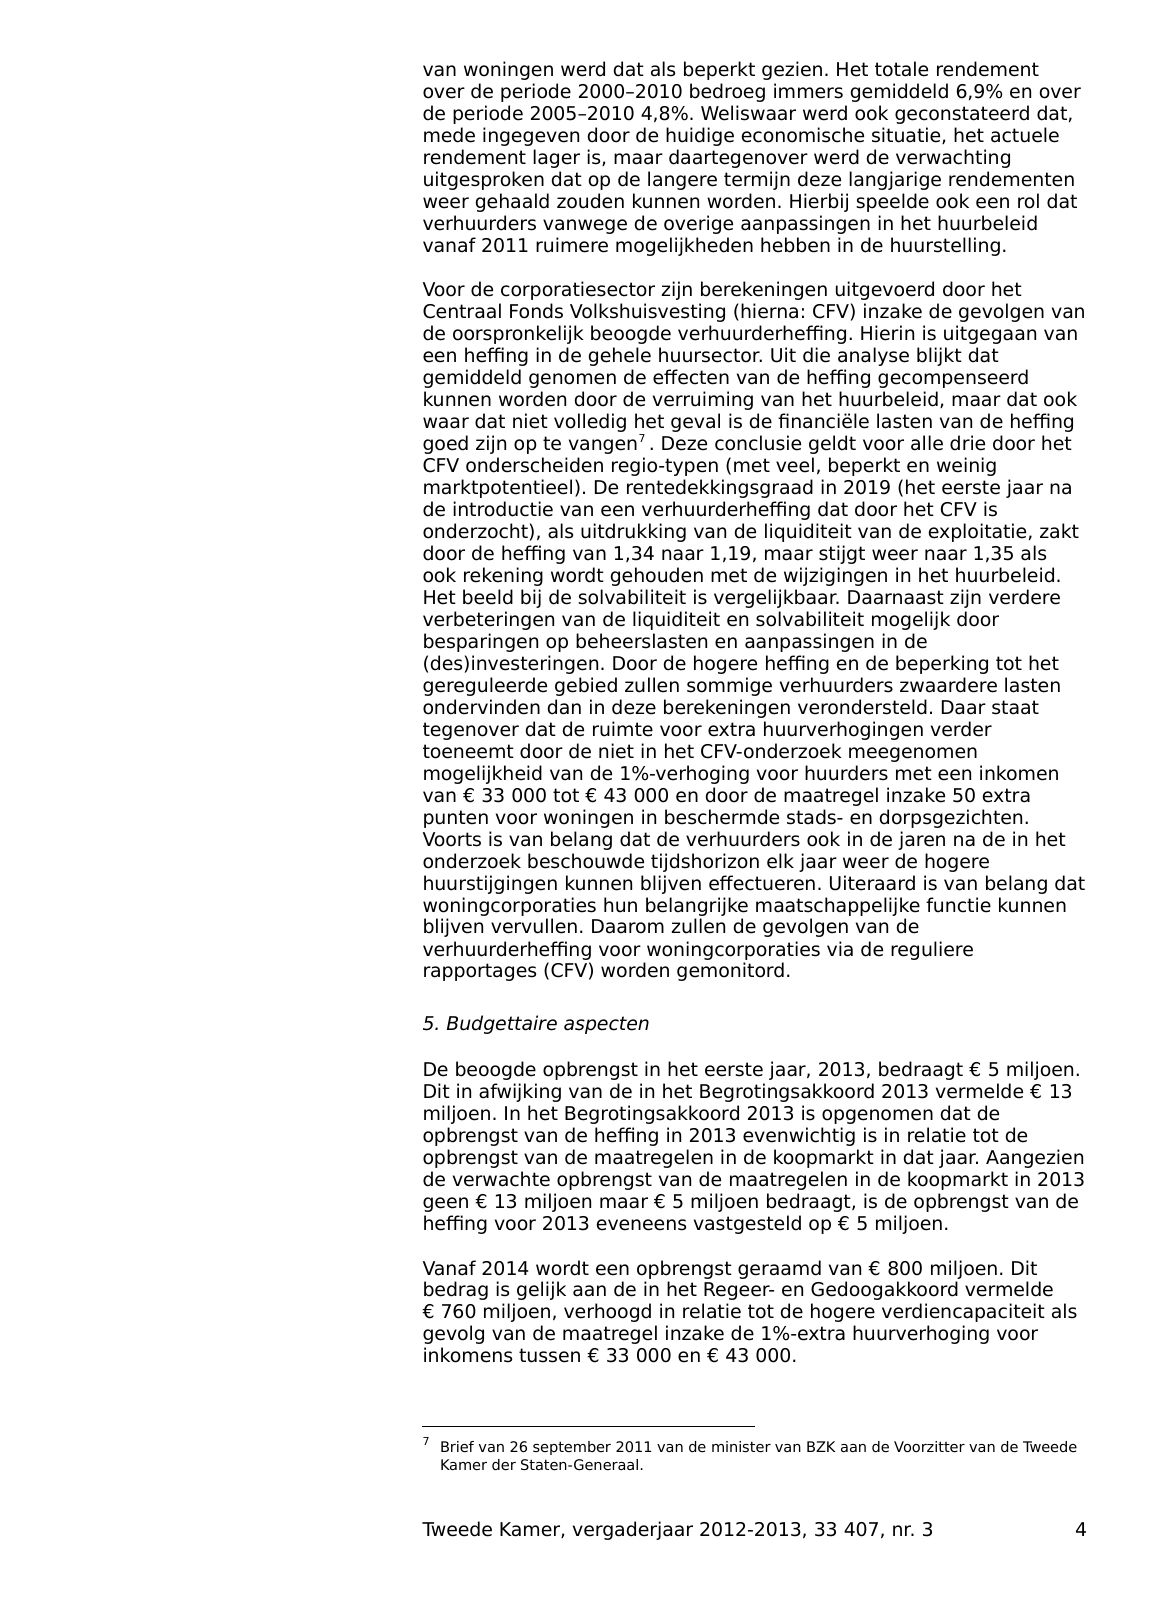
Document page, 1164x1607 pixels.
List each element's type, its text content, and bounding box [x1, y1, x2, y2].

text De beoogde opbrengst in het eerste jaar, 2013, bedraagt € 5 miljoen. Dit in afwijking van de in het Begrotingsakkoord 2013 vermelde € 13 miljoen. In het Begrotingsakkoord 2013 is opgenomen dat de opbrengst van de heffing in 2013 evenwichtig is in relatie tot de opbrengst van de maatregelen in de koopmarkt in dat jaar. Aangezien de verwachte opbrengst van de maatregelen in de koopmarkt in 2013 geen € 13 miljoen maar € 5 miljoen bedraagt, is de opbrengst van de heffing voor 2013 eveneens vastgesteld op € 5 miljoen. [422, 1059, 1087, 1235]
text Vanaf 2014 wordt een opbrengst geraamd van € 800 miljoen. Dit bedrag is gelijk aan de in het Regeer- en Gedoogakkoord vermelde € 760 miljoen, verhoogd in relatie tot de hogere verdiencapaciteit als gevolg van de maatregel inzake de 1%-extra huurverhoging voor inkomens tussen € 33 000 en € 43 000. [422, 1257, 1087, 1367]
text Brief van 26 september 2011 van de minister van BZK aan de Voorzitter van de Tweede Kamer der Staten-Generaal. [422, 1435, 1087, 1474]
text van woningen werd dat als beperkt gezien. Het totale rendement over de periode 2000–2010 bedroeg immers gemiddeld 6,9% en over de periode 2005–2010 4,8%. Weliswaar werd ook geconstateerd dat, mede ingegeven door de huidige economische situatie, het actuele rendement lager is, maar daartegenover werd de verwachting uitgesproken dat op de langere termijn deze langjarige rendementen weer gehaald zouden kunnen worden. Hierbij speelde ook een rol dat verhuurders vanwege de overige aanpassingen in het huurbeleid vanaf 2011 ruimere mogelijkheden hebben in de huurstelling. [422, 59, 1087, 257]
text Voor de corporatiesector zijn berekeningen uitgevoerd door het Centraal Fonds Volkshuisvesting (hierna: CFV) inzake de gevolgen van de oorspronkelijk beoogde verhuurderheffing. Hierin is uitgegaan van een heffing in de gehele huursector. Uit die analyse blijkt dat gemiddeld genomen de effecten van de heffing gecompenseerd kunnen worden door de verruiming van het huurbeleid, maar dat ook waar dat niet volledig het geval is de financiële lasten van de heffing goed zijn op te vangen. Deze conclusie geldt voor alle drie door het CFV onderscheiden regio-typen (met veel, beperkt en weinig marktpotentieel). De rentedekkingsgraad in 2019 (het eerste jaar na de introductie van een verhuurderheffing dat door het CFV is onderzocht), als uitdrukking van de liquiditeit van de exploitatie, zakt door de heffing van 1,34 naar 1,19, maar stijgt weer naar 1,35 als ook rekening wordt gehouden met de wijzigingen in het huurbeleid. Het beeld bij de solvabiliteit is vergelijkbaar. Daarnaast zijn verdere verbeteringen van de liquiditeit en solvabiliteit mogelijk door besparingen op beheerslasten en aanpassingen in de (des)investeringen. Door de hogere heffing en de beperking tot het gereguleerde gebied zullen sommige verhuurders zwaardere lasten ondervinden dan in deze berekeningen verondersteld. Daar staat tegenover dat de ruimte voor extra huurverhogingen verder toeneemt door de niet in het CFV-onderzoek meegenomen mogelijkheid van de 1%-verhoging voor huurders met een inkomen van € 33 000 tot € 43 000 en door de maatregel inzake 50 extra punten voor woningen in beschermde stads- en dorpsgezichten. Voorts is van belang dat de verhuurders ook in de jaren na de in het onderzoek beschouwde tijdshorizon elk jaar weer de hogere huurstijgingen kunnen blijven effectueren. Uiteraard is van belang dat woningcorporaties hun belangrijke maatschappelijke functie kunnen blijven vervullen. Daarom zullen de gevolgen van de verhuurderheffing voor woningcorporaties via de reguliere rapportages (CFV) worden gemonitord. [422, 279, 1087, 982]
subtitle 5. Budgettaire aspecten [422, 1012, 1087, 1034]
